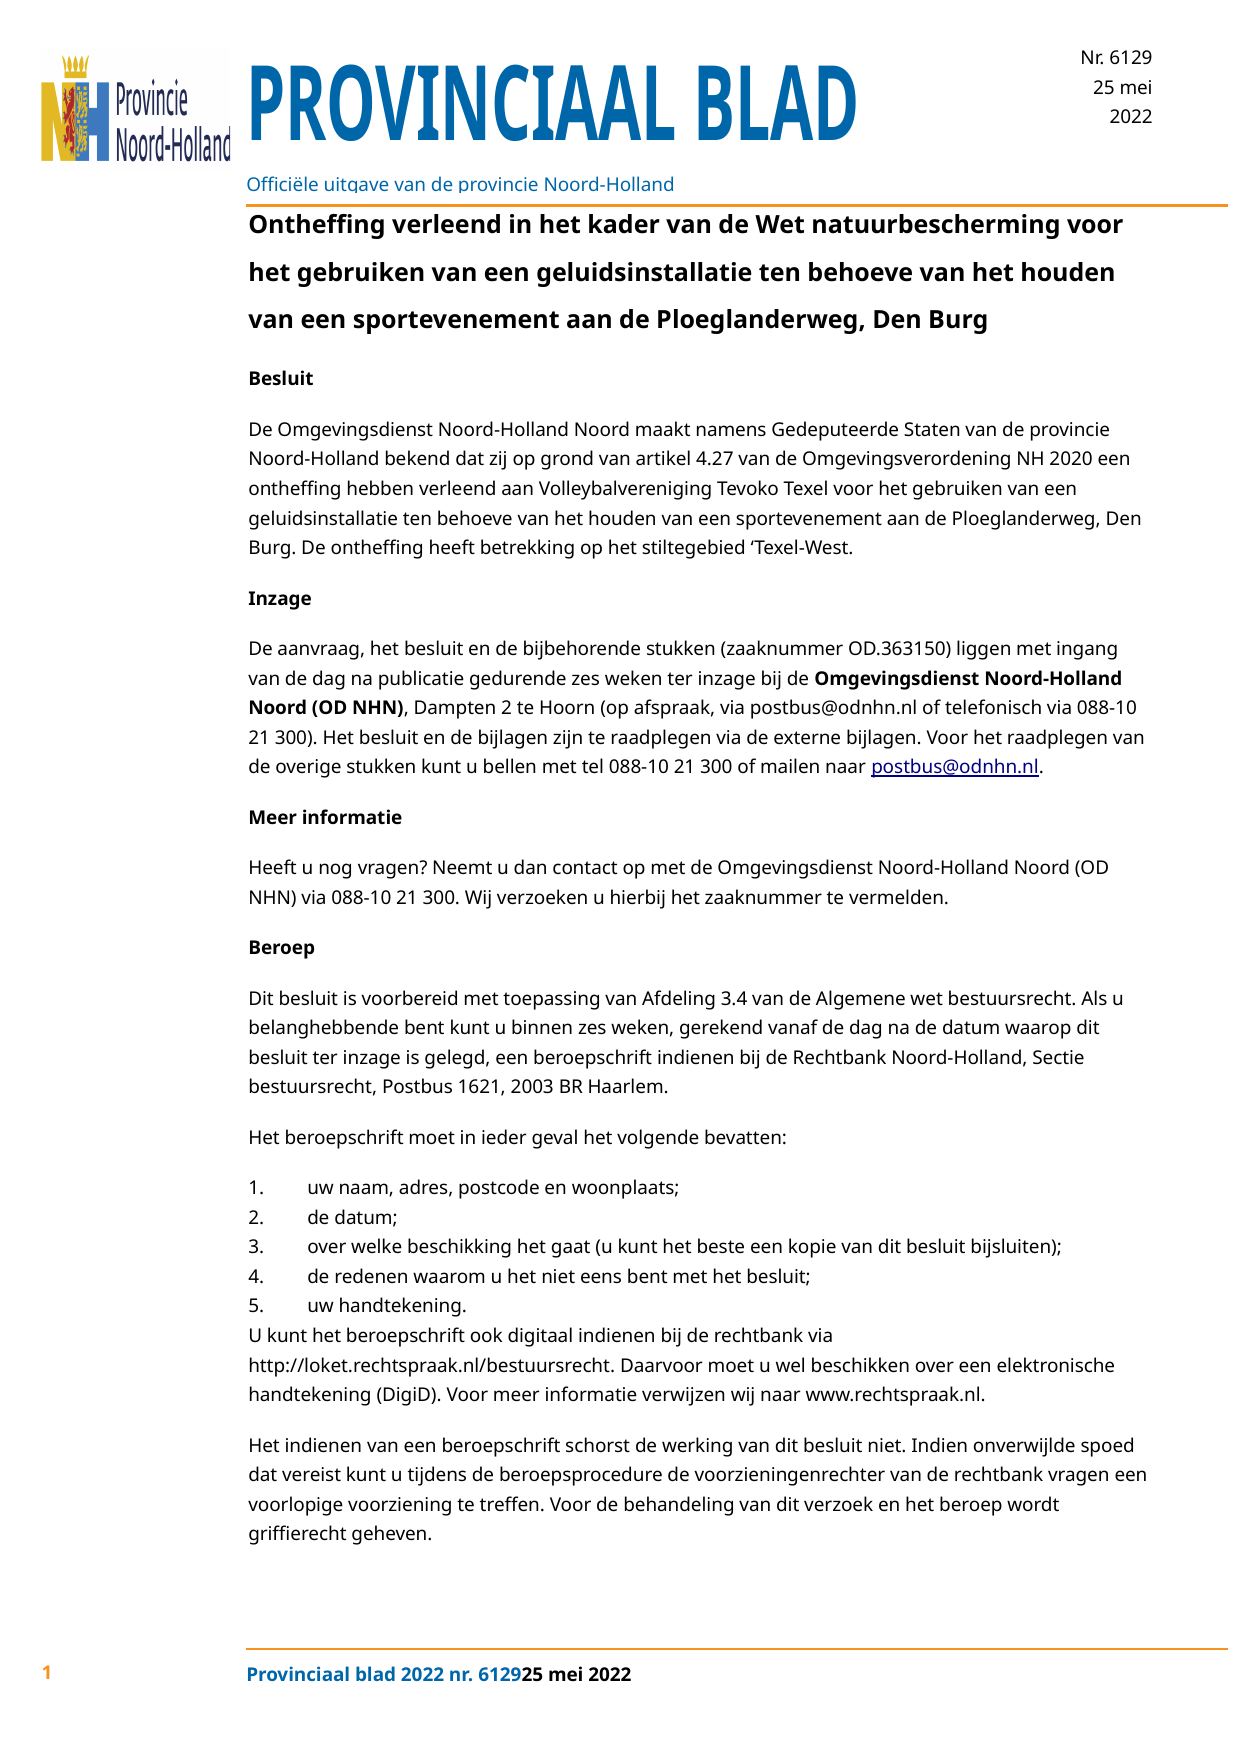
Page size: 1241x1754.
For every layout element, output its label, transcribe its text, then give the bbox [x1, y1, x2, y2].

text Meer informatie [248, 804, 1152, 829]
text Beroep [248, 934, 1152, 960]
list de redenen waarom u het niet eens bent met het besluit; [248, 1263, 1152, 1289]
text Ontheffing verleend in het kader van de Wet natuurbescherming voor het gebruiken van een geluidsinstallatie ten behoeve van het houden van een sportevenement aan de Ploeglanderweg, Den Burg [248, 207, 1152, 336]
text Het beroepschrift moet in ieder geval het volgende bevatten: [248, 1124, 1152, 1149]
list uw handtekening. [248, 1293, 1152, 1318]
text U kunt het beroepschrift ook digitaal indienen bij de rechtbank via http://loket.rechtspraak.nl/bestuursrecht. Daarvoor moet u wel beschikken over een elektronische handtekening (DigiD). Voor meer informatie verwijzen wij naar www.rechtspraak.nl. [248, 1322, 1152, 1407]
text Besluit [248, 366, 1152, 391]
text De aanvraag, het besluit en de bijbehorende stukken (zaaknummer OD.363150) liggen met ingang van de dag na publicatie gedurende zes weken ter inzage bij de Omgevingsdienst Noord-Holland Noord (OD NHN), Dampten 2 te Hoorn (op afspraak, via postbus@odnhn.nl of telefonisch via 088-10 21 300). Het besluit en de bijlagen zijn te raadplegen via de externe bijlagen. Voor het raadplegen van de overige stukken kunt u bellen met tel 088-10 21 300 of mailen naar postbus@odnhn.nl. [248, 635, 1152, 779]
text Het indienen van een beroepschrift schorst de werking van dit besluit niet. Indien onverwijlde spoed dat vereist kunt u tijdens de beroepsprocedure de voorzieningenrechter van de rechtbank vragen een voorlopige voorziening te treffen. Voor de behandeling van dit verzoek en het beroep wordt griffierecht geheven. [248, 1432, 1152, 1546]
text Heeft u nog vragen? Neemt u dan contact op met de Omgevingsdienst Noord-Holland Noord (OD NHN) via 088-10 21 300. Wij verzoeken u hierbij het zaaknummer te vermelden. [248, 854, 1152, 909]
text Inzage [248, 585, 1152, 610]
text Dit besluit is voorbereid met toepassing van Afdeling 3.4 van de Algemene wet bestuursrecht. Als u belanghebbende bent kunt u binnen zes weken, gerekend vanaf de dag na de datum waarop dit besluit ter inzage is gelegd, een beroepschrift indienen bij de Rechtbank Noord-Holland, Sectie bestuursrecht, Postbus 1621, 2003 BR Haarlem. [248, 985, 1152, 1099]
list over welke beschikking het gaat (u kunt het beste een kopie van dit besluit bijsluiten); [248, 1233, 1152, 1259]
list uw naam, adres, postcode en woonplaats; [248, 1174, 1152, 1200]
text De Omgevingsdienst Noord-Holland Noord maakt namens Gedeputeerde Staten van de provincie Noord-Holland bekend dat zij op grond van artikel 4.27 van de Omgevingsverordening NH 2020 een ontheffing hebben verleend aan Volleybalvereniging Tevoko Texel voor het gebruiken van een geluidsinstallatie ten behoeve van het houden van een sportevenement aan de Ploeglanderweg, Den Burg. De ontheffing heeft betrekking op het stiltegebied ‘Texel-West. [248, 416, 1152, 560]
list de datum; [248, 1204, 1152, 1229]
picture [41, 47, 231, 172]
